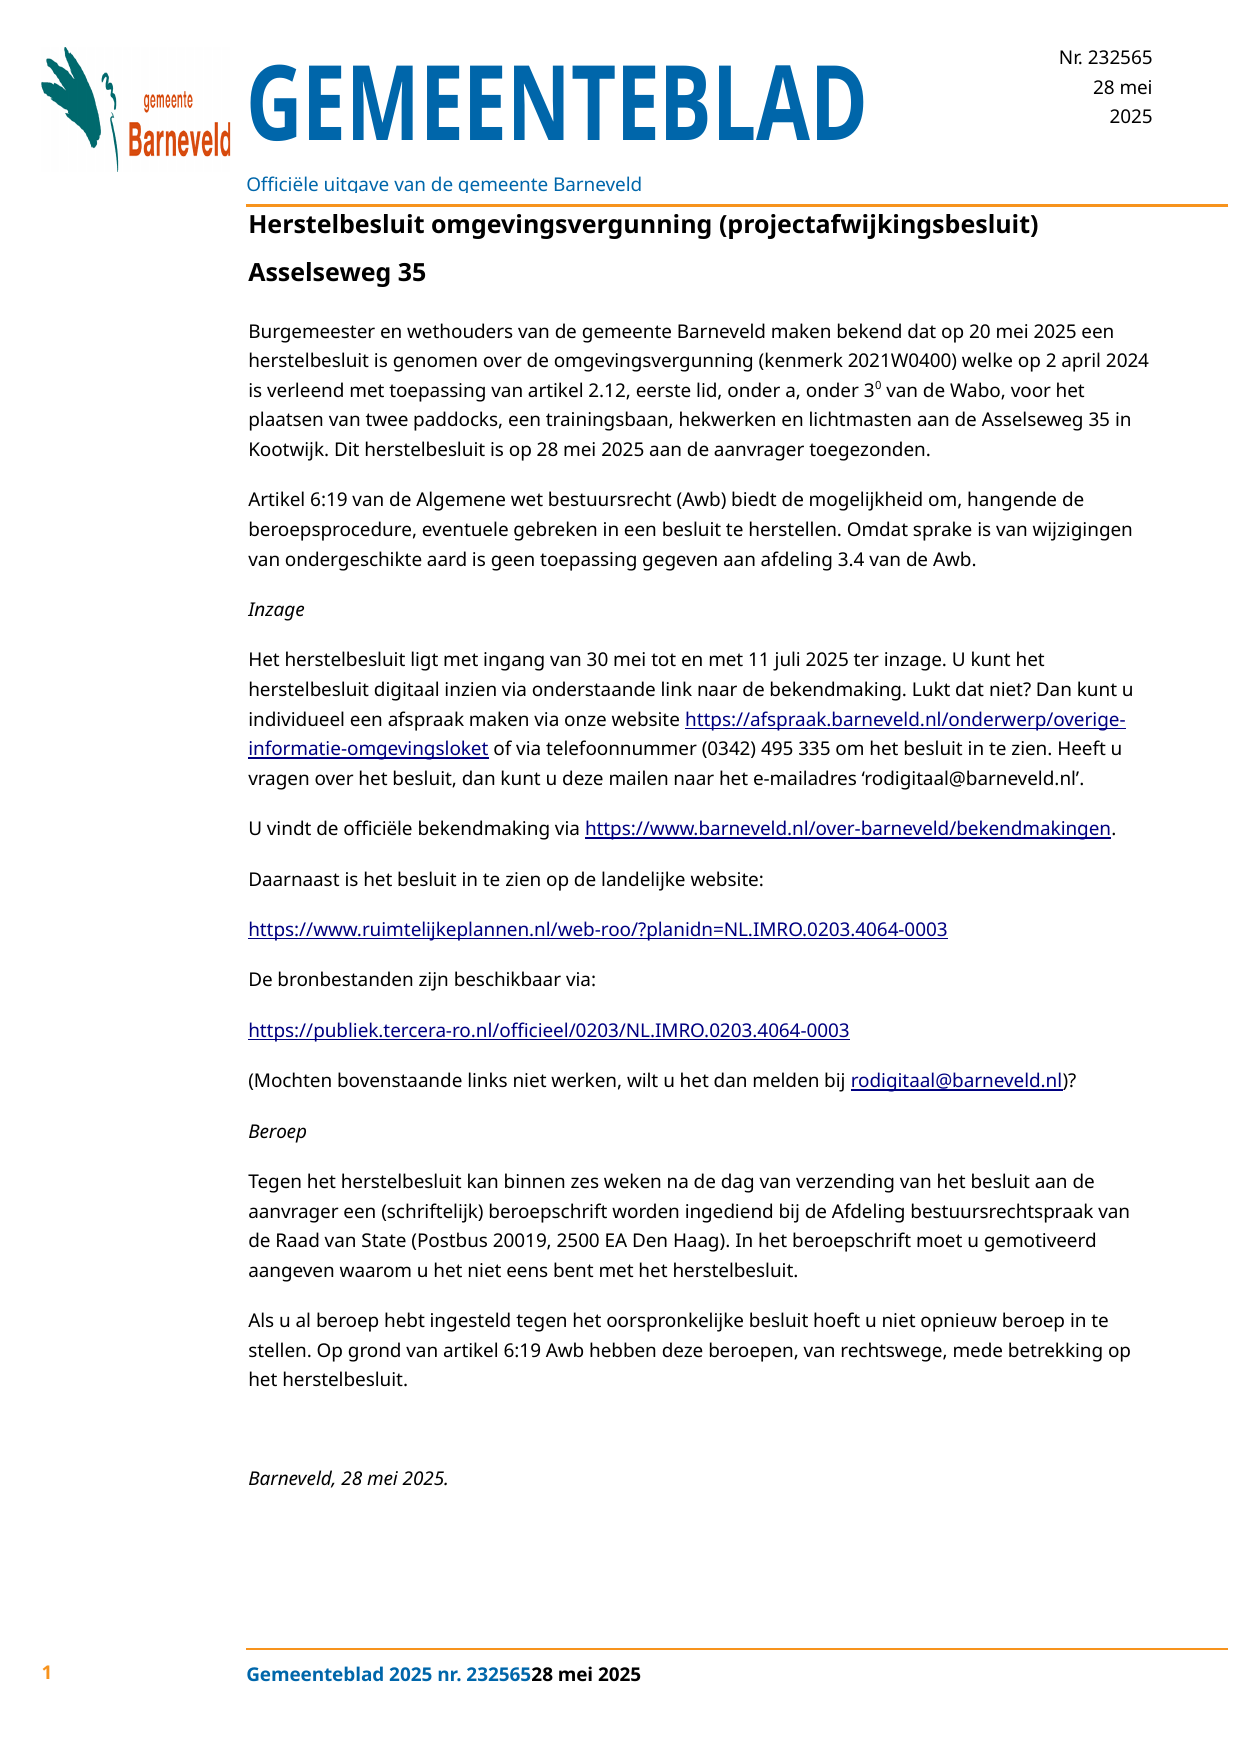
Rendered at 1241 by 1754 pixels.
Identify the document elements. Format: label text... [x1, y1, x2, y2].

text Tegen het herstelbesluit kan binnen zes weken na de dag van verzending van het besluit aan de aanvrager een (schriftelijk) beroepschrift worden ingediend bij de Afdeling bestuursrechtspraak van de Raad van State (Postbus 20019, 2500 EA Den Haag). In het beroepschrift moet u gemotiveerd aangeven waarom u het niet eens bent met het herstelbesluit. [248, 1168, 1152, 1283]
text Inzage [248, 596, 1152, 622]
text https://publiek.tercera-ro.nl/officieel/0203/NL.IMRO.0203.4064-0003 [248, 1017, 1152, 1043]
text Herstelbesluit omgevingsvergunning (projectafwijkingsbesluit) Asselseweg 35 [248, 207, 1152, 288]
text https://www.ruimtelijkeplannen.nl/web-roo/?planidn=NL.IMRO.0203.4064-0003 [248, 916, 1152, 942]
text U vindt de officiële bekendmaking via https://www.barneveld.nl/over-barneveld/bekendmakingen. [248, 815, 1152, 841]
text Burgemeester en wethouders van de gemeente Barneveld maken bekend dat op 20 mei 2025 een herstelbesluit is genomen over de omgevingsvergunning (kenmerk 2021W0400) welke op 2 april 2024 is verleend met toepassing van artikel 2.12, eerste lid, onder a, onder 30 van de Wabo, voor het plaatsen van twee paddocks, een trainingsbaan, hekwerken en lichtmasten aan de Asselseweg 35 in Kootwijk. Dit herstelbesluit is op 28 mei 2025 aan de aanvrager toegezonden. [248, 318, 1152, 462]
text (Mochten bovenstaande links niet werken, wilt u het dan melden bij rodigitaal@barneveld.nl)? [248, 1067, 1152, 1093]
text Daarnaast is het besluit in te zien op de landelijke website: [248, 866, 1152, 892]
picture [41, 47, 231, 172]
text De bronbestanden zijn beschikbaar via: [248, 967, 1152, 992]
text Barneveld, 28 mei 2025. [248, 1465, 1152, 1491]
text Het herstelbesluit ligt met ingang van 30 mei tot en met 11 juli 2025 ter inzage. U kunt het herstelbesluit digitaal inzien via onderstaande link naar de bekendmaking. Lukt dat niet? Dan kunt u individueel een afspraak maken via onze website https://afspraak.barneveld.nl/onderwerp/overige-informatie-omgevingsloket of via telefoonnummer (0342) 495 335 om het besluit in te zien. Heeft u vragen over het besluit, dan kunt u deze mailen naar het e-mailadres ‘rodigitaal@barneveld.nl’. [248, 647, 1152, 791]
text Beroep [248, 1118, 1152, 1144]
text Als u al beroep hebt ingesteld tegen het oorspronkelijke besluit hoeft u niet opnieuw beroep in te stellen. Op grond van artikel 6:19 Awb hebben deze beroepen, van rechtswege, mede betrekking op het herstelbesluit. [248, 1307, 1152, 1392]
text Artikel 6:19 van de Algemene wet bestuursrecht (Awb) biedt de mogelijkheid om, hangende de beroepsprocedure, eventuele gebreken in een besluit te herstellen. Omdat sprake is van wijzigingen van ondergeschikte aard is geen toepassing gegeven aan afdeling 3.4 van de Awb. [248, 487, 1152, 572]
